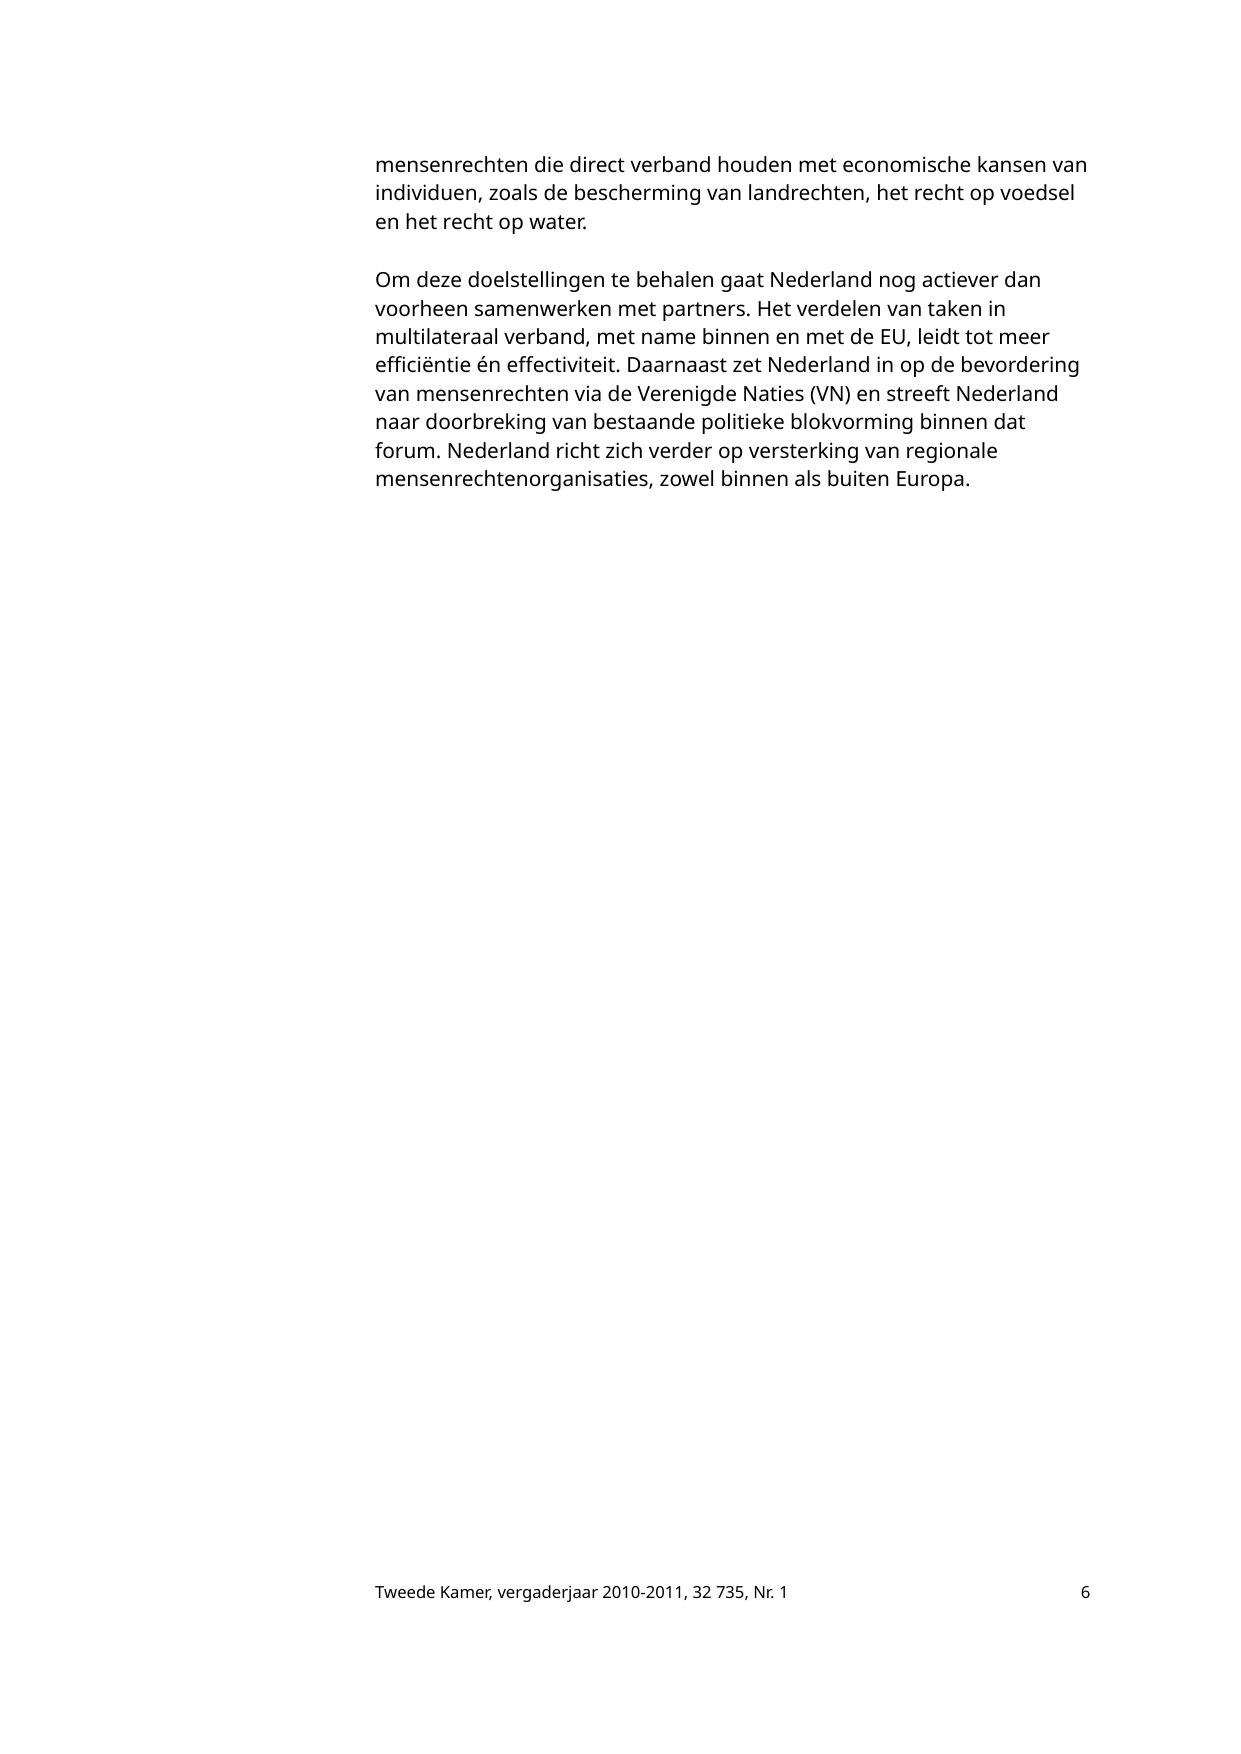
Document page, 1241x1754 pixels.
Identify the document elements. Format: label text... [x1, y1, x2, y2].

text Om deze doelstellingen te behalen gaat Nederland nog actiever dan voorheen samenwerken met partners. Het verdelen van taken in multilateraal verband, met name binnen en met de EU, leidt tot meer efficiëntie én effectiviteit. Daarnaast zet Nederland in op de bevordering van mensenrechten via de Verenigde Naties (VN) en streeft Nederland naar doorbreking van bestaande politieke blokvorming binnen dat forum. Nederland richt zich verder op versterking van regionale mensenrechtenorganisaties, zowel binnen als buiten Europa. [375, 265, 1090, 493]
text mensenrechten die direct verband houden met economische kansen van individuen, zoals de bescherming van landrechten, het recht op voedsel en het recht op water. [375, 150, 1090, 235]
